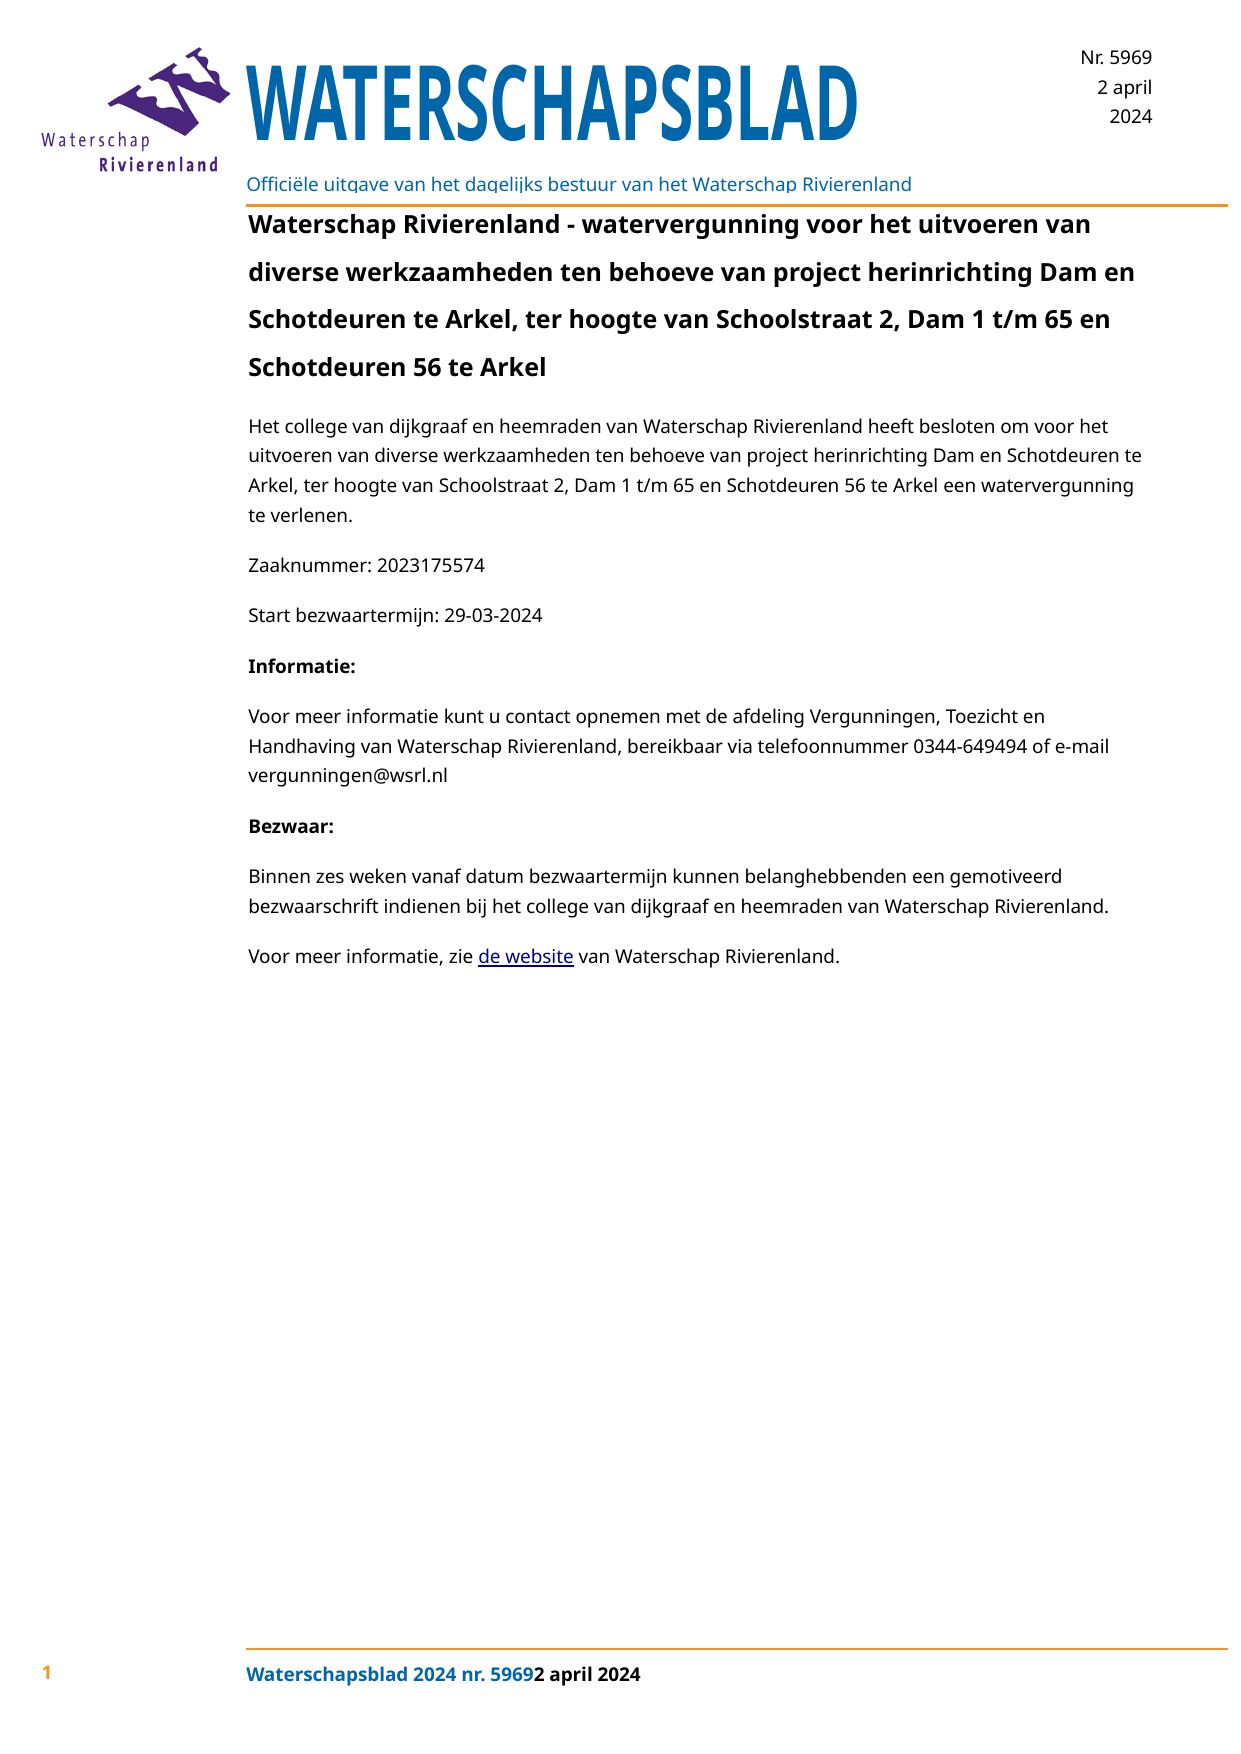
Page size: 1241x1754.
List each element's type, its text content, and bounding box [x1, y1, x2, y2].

text Waterschap Rivierenland - watervergunning voor het uitvoeren van diverse werkzaamheden ten behoeve van project herinrichting Dam en Schotdeuren te Arkel, ter hoogte van Schoolstraat 2, Dam 1 t/m 65 en Schotdeuren 56 te Arkel [248, 207, 1152, 384]
text Voor meer informatie kunt u contact opnemen met de afdeling Vergunningen, Toezicht en Handhaving van Waterschap Rivierenland, bereikbaar via telefoonnummer 0344-649494 of e-mail vergunningen@wsrl.nl [248, 703, 1152, 788]
text Informatie: [248, 653, 1152, 679]
text Voor meer informatie, zie de website van Waterschap Rivierenland. [248, 943, 1152, 969]
text Zaaknummer: 2023175574 [248, 552, 1152, 578]
text Bezwaar: [248, 813, 1152, 839]
text Start bezwaartermijn: 29-03-2024 [248, 603, 1152, 628]
text Binnen zes weken vanaf datum bezwaartermijn kunnen belanghebbenden een gemotiveerd bezwaarschrift indienen bij het college van dijkgraaf en heemraden van Waterschap Rivierenland. [248, 863, 1152, 919]
text Het college van dijkgraaf en heemraden van Waterschap Rivierenland heeft besloten om voor het uitvoeren van diverse werkzaamheden ten behoeve van project herinrichting Dam en Schotdeuren te Arkel, ter hoogte van Schoolstraat 2, Dam 1 t/m 65 en Schotdeuren 56 te Arkel een watervergunning te verlenen. [248, 413, 1152, 528]
picture [41, 47, 231, 172]
